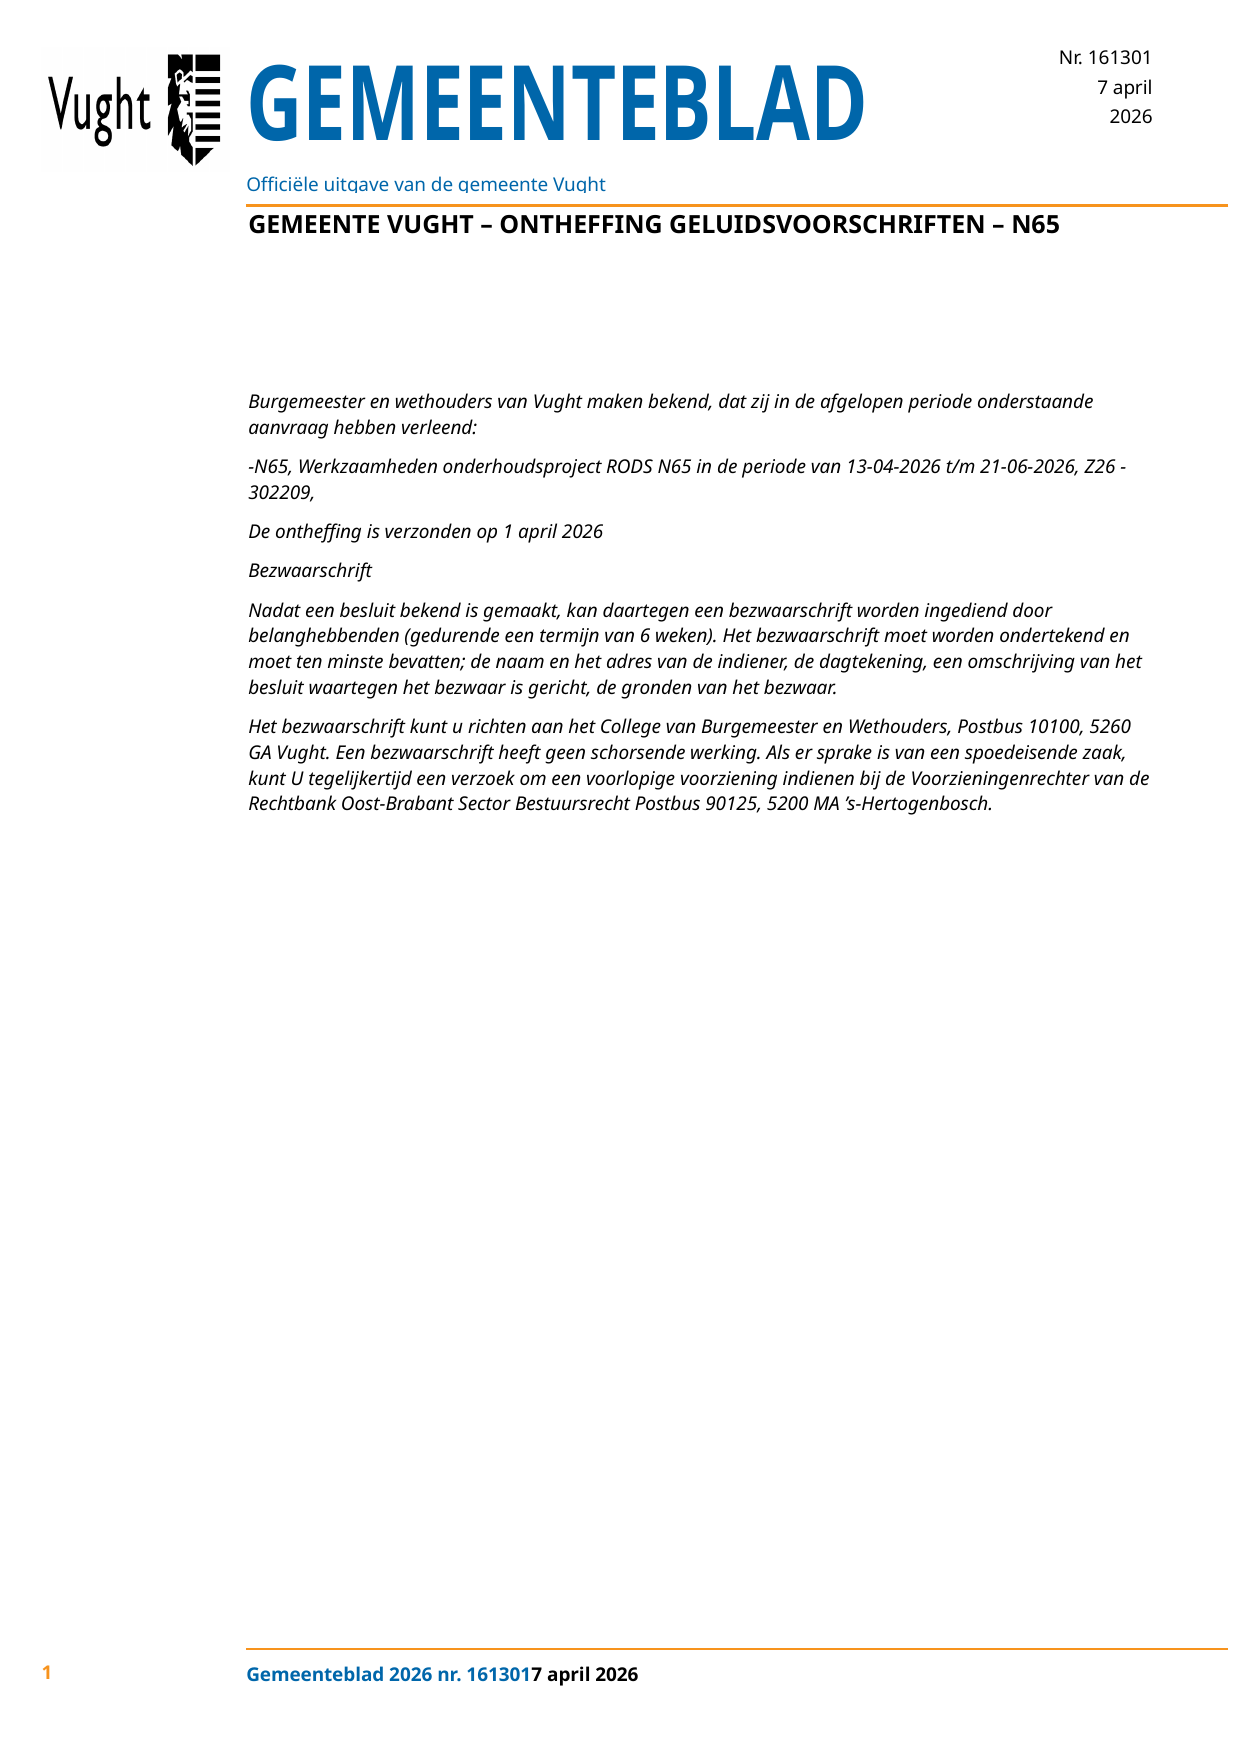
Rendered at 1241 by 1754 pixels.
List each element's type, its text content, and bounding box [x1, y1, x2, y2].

text Nadat een besluit bekend is gemaakt, kan daartegen een bezwaarschrift worden ingediend door belanghebbenden (gedurende een termijn van 6 weken). Het bezwaarschrift moet worden ondertekend en moet ten minste bevatten; de naam en het adres van de indiener, de dagtekening, een omschrijving van het besluit waartegen het bezwaar is gericht, de gronden van het bezwaar. [248, 597, 1152, 700]
text GEMEENTE VUGHT – ONTHEFFING GELUIDSVOORSCHRIFTEN – N65 [248, 207, 1152, 241]
text -N65, Werkzaamheden onderhoudsproject RODS N65 in de periode van 13-04-2026 t/m 21-06-2026, Z26 - 302209, [248, 453, 1152, 505]
text Bezwaarschrift [248, 558, 1152, 583]
text Het bezwaarschrift kunt u richten aan het College van Burgemeester en Wethouders, Postbus 10100, 5260 GA Vught. Een bezwaarschrift heeft geen schorsende werking. Als er sprake is van een spoedeisende zaak, kunt U tegelijkertijd een verzoek om een voorlopige voorziening indienen bij de Voorzieningenrechter van de Rechtbank Oost-Brabant Sector Bestuursrecht Postbus 90125, 5200 MA ’s-Hertogenbosch. [248, 713, 1152, 816]
picture [41, 47, 231, 172]
text De ontheffing is verzonden op 1 april 2026 [248, 518, 1152, 544]
text Burgemeester en wethouders van Vught maken bekend, dat zij in de afgelopen periode onderstaande aanvraag hebben verleend: [248, 388, 1152, 440]
